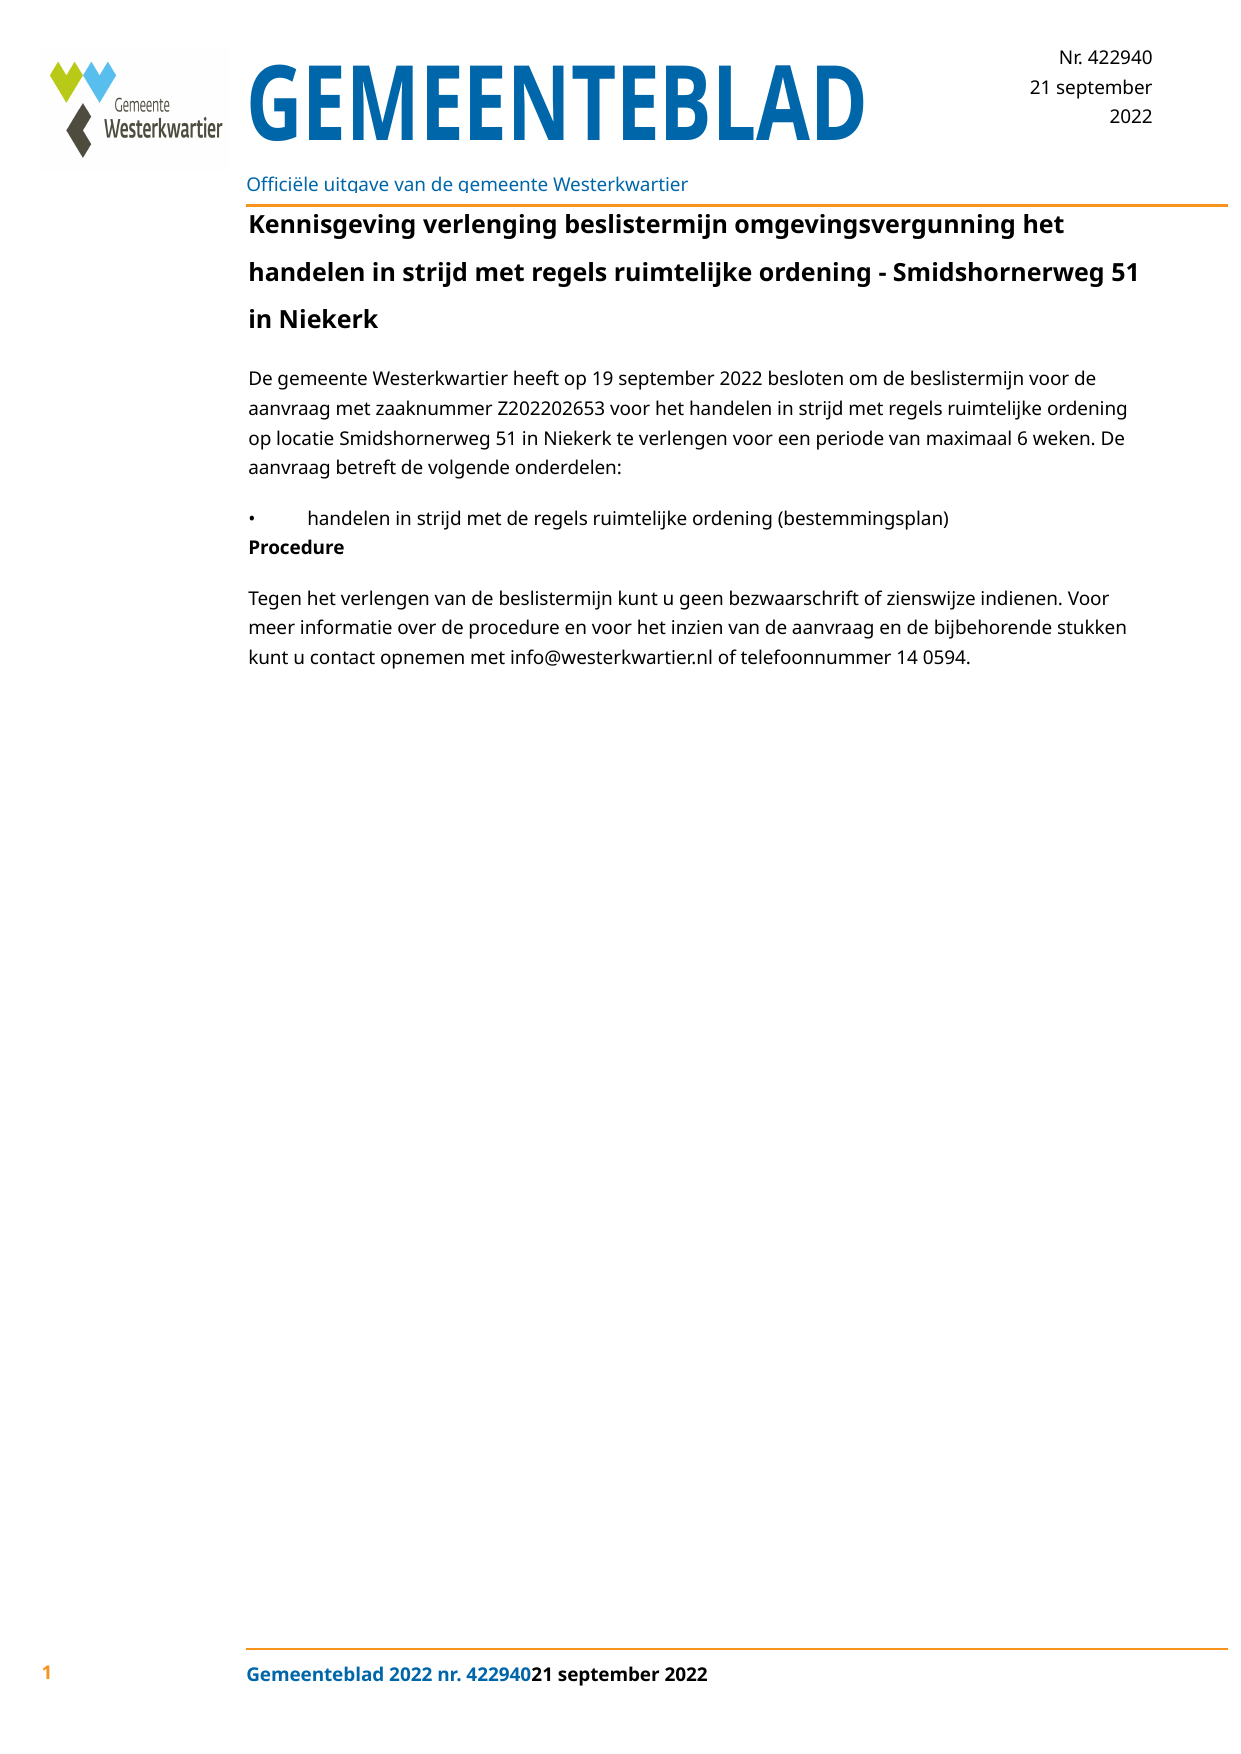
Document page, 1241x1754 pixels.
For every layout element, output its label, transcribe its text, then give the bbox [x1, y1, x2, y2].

text Kennisgeving verlenging beslistermijn omgevingsvergunning het handelen in strijd met regels ruimtelijke ordening - Smidshornerweg 51 in Niekerk [248, 207, 1152, 336]
text Procedure [248, 534, 1152, 560]
picture [41, 47, 231, 172]
list handelen in strijd met de regels ruimtelijke ordening (bestemmingsplan) [248, 505, 1152, 530]
text Tegen het verlengen van de beslistermijn kunt u geen bezwaarschrift of zienswijze indienen. Voor meer informatie over de procedure en voor het inzien van de aanvraag en de bijbehorende stukken kunt u contact opnemen met info@westerkwartier.nl of telefoonnummer 14 0594. [248, 585, 1152, 669]
text De gemeente Westerkwartier heeft op 19 september 2022 besloten om de beslistermijn voor de aanvraag met zaaknummer Z202202653 voor het handelen in strijd met regels ruimtelijke ordening op locatie Smidshornerweg 51 in Niekerk te verlengen voor een periode van maximaal 6 weken. De aanvraag betreft de volgende onderdelen: [248, 366, 1152, 480]
